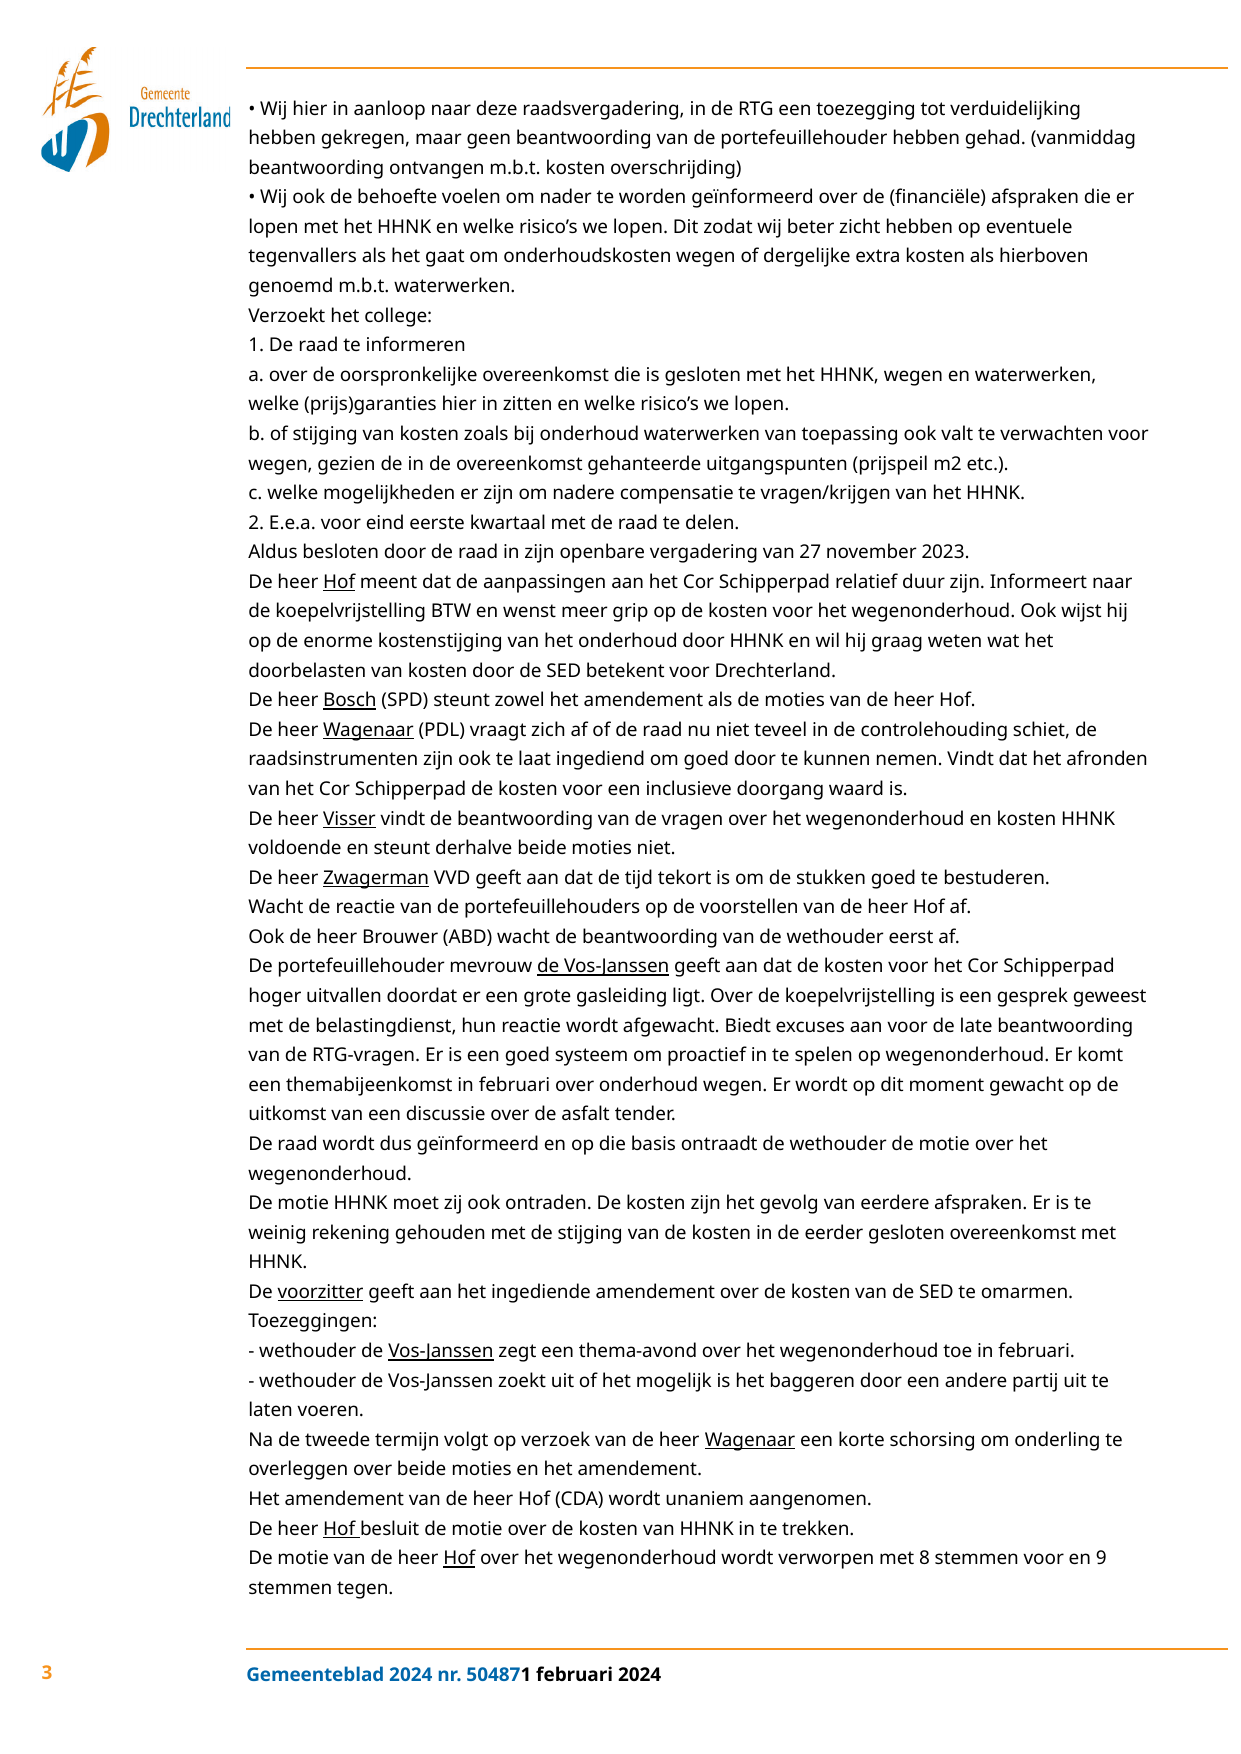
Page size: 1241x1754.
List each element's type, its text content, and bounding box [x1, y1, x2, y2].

text Aldus besloten door de raad in zijn openbare vergadering van 27 november 2023. [248, 538, 1152, 564]
text • Wij ook de behoefte voelen om nader te worden geïnformeerd over de (financiële) afspraken die er lopen met het HHNK en welke risico’s we lopen. Dit zodat wij beter zicht hebben op eventuele tegenvallers als het gaat om onderhoudskosten wegen of dergelijke extra kosten als hierboven genoemd m.b.t. waterwerken. [248, 183, 1152, 298]
text De heer Hof besluit de motie over de kosten van HHNK in te trekken. [248, 1515, 1152, 1541]
text 2. E.e.a. voor eind eerste kwartaal met de raad te delen. [248, 509, 1152, 535]
text De heer Visser vindt de beantwoording van de vragen over het wegenonderhoud en kosten HHNK voldoende en steunt derhalve beide moties niet. [248, 805, 1152, 860]
text De raad wordt dus geïnformeerd en op die basis ontraadt de wethouder de motie over het wegenonderhoud. [248, 1130, 1152, 1186]
text Wacht de reactie van de portefeuillehouders op de voorstellen van de heer Hof af. [248, 893, 1152, 919]
text c. welke mogelijkheden er zijn om nadere compensatie te vragen/krijgen van het HHNK. [248, 479, 1152, 505]
text De heer Zwagerman VVD geeft aan dat de tijd tekort is om de stukken goed te bestuderen. [248, 864, 1152, 890]
picture [226, 115, 231, 124]
text • Wij hier in aanloop naar deze raadsvergadering, in de RTG een toezegging tot verduidelijking hebben gekregen, maar geen beantwoording van de portefeuillehouder hebben gehad. (vanmiddag beantwoording ontvangen m.b.t. kosten overschrijding) [248, 95, 1152, 180]
text De portefeuillehouder mevrouw de Vos-Janssen geeft aan dat de kosten voor het Cor Schipperpad hoger uitvallen doordat er een grote gasleiding ligt. Over de koepelvrijstelling is een gesprek geweest met de belastingdienst, hun reactie wordt afgewacht. Biedt excuses aan voor de late beantwoording van de RTG-vragen. Er is een goed systeem om proactief in te spelen op wegenonderhoud. Er komt een themabijeenkomst in februari over onderhoud wegen. Er wordt op dit moment gewacht op de uitkomst van een discussie over de asfalt tender. [248, 953, 1152, 1126]
text De heer Hof meent dat de aanpassingen aan het Cor Schipperpad relatief duur zijn. Informeert naar de koepelvrijstelling BTW en wenst meer grip op de kosten voor het wegenonderhoud. Ook wijst hij op de enorme kostenstijging van het onderhoud door HHNK en wil hij graag weten wat het doorbelasten van kosten door de SED betekent voor Drechterland. [248, 568, 1152, 683]
text De motie HHNK moet zij ook ontraden. De kosten zijn het gevolg van eerdere afspraken. Er is te weinig rekening gehouden met de stijging van de kosten in de eerder gesloten overeenkomst met HHNK. [248, 1189, 1152, 1274]
text Ook de heer Brouwer (ABD) wacht de beantwoording van de wethouder eerst af. [248, 923, 1152, 949]
text De voorzitter geeft aan het ingediende amendement over de kosten van de SED te omarmen. [248, 1278, 1152, 1304]
text - wethouder de Vos-Janssen zoekt uit of het mogelijk is het baggeren door een andere partij uit te laten voeren. [248, 1367, 1152, 1422]
text De motie van de heer Hof over het wegenonderhoud wordt verworpen met 8 stemmen voor en 9 stemmen tegen. [248, 1544, 1152, 1600]
text Het amendement van de heer Hof (CDA) wordt unaniem aangenomen. [248, 1485, 1152, 1511]
text b. of stijging van kosten zoals bij onderhoud waterwerken van toepassing ook valt te verwachten voor wegen, gezien de in de overeenkomst gehanteerde uitgangspunten (prijspeil m2 etc.). [248, 420, 1152, 476]
picture [41, 47, 231, 172]
text De heer Bosch (SPD) steunt zowel het amendement als de moties van de heer Hof. [248, 686, 1152, 712]
text De heer Wagenaar (PDL) vraagt zich af of de raad nu niet teveel in de controlehouding schiet, de raadsinstrumenten zijn ook te laat ingediend om goed door te kunnen nemen. Vindt dat het afronden van het Cor Schipperpad de kosten voor een inclusieve doorgang waard is. [248, 716, 1152, 801]
text - wethouder de Vos-Janssen zegt een thema-avond over het wegenonderhoud toe in februari. [248, 1337, 1152, 1363]
text a. over de oorspronkelijke overeenkomst die is gesloten met het HHNK, wegen en waterwerken, welke (prijs)garanties hier in zitten en welke risico’s we lopen. [248, 361, 1152, 416]
text Verzoekt het college: [248, 302, 1152, 328]
text Toezeggingen: [248, 1308, 1152, 1333]
text 1. De raad te informeren [248, 331, 1152, 357]
picture [41, 158, 64, 172]
text Na de tweede termijn volgt op verzoek van de heer Wagenaar een korte schorsing om onderling te overleggen over beide moties en het amendement. [248, 1426, 1152, 1481]
